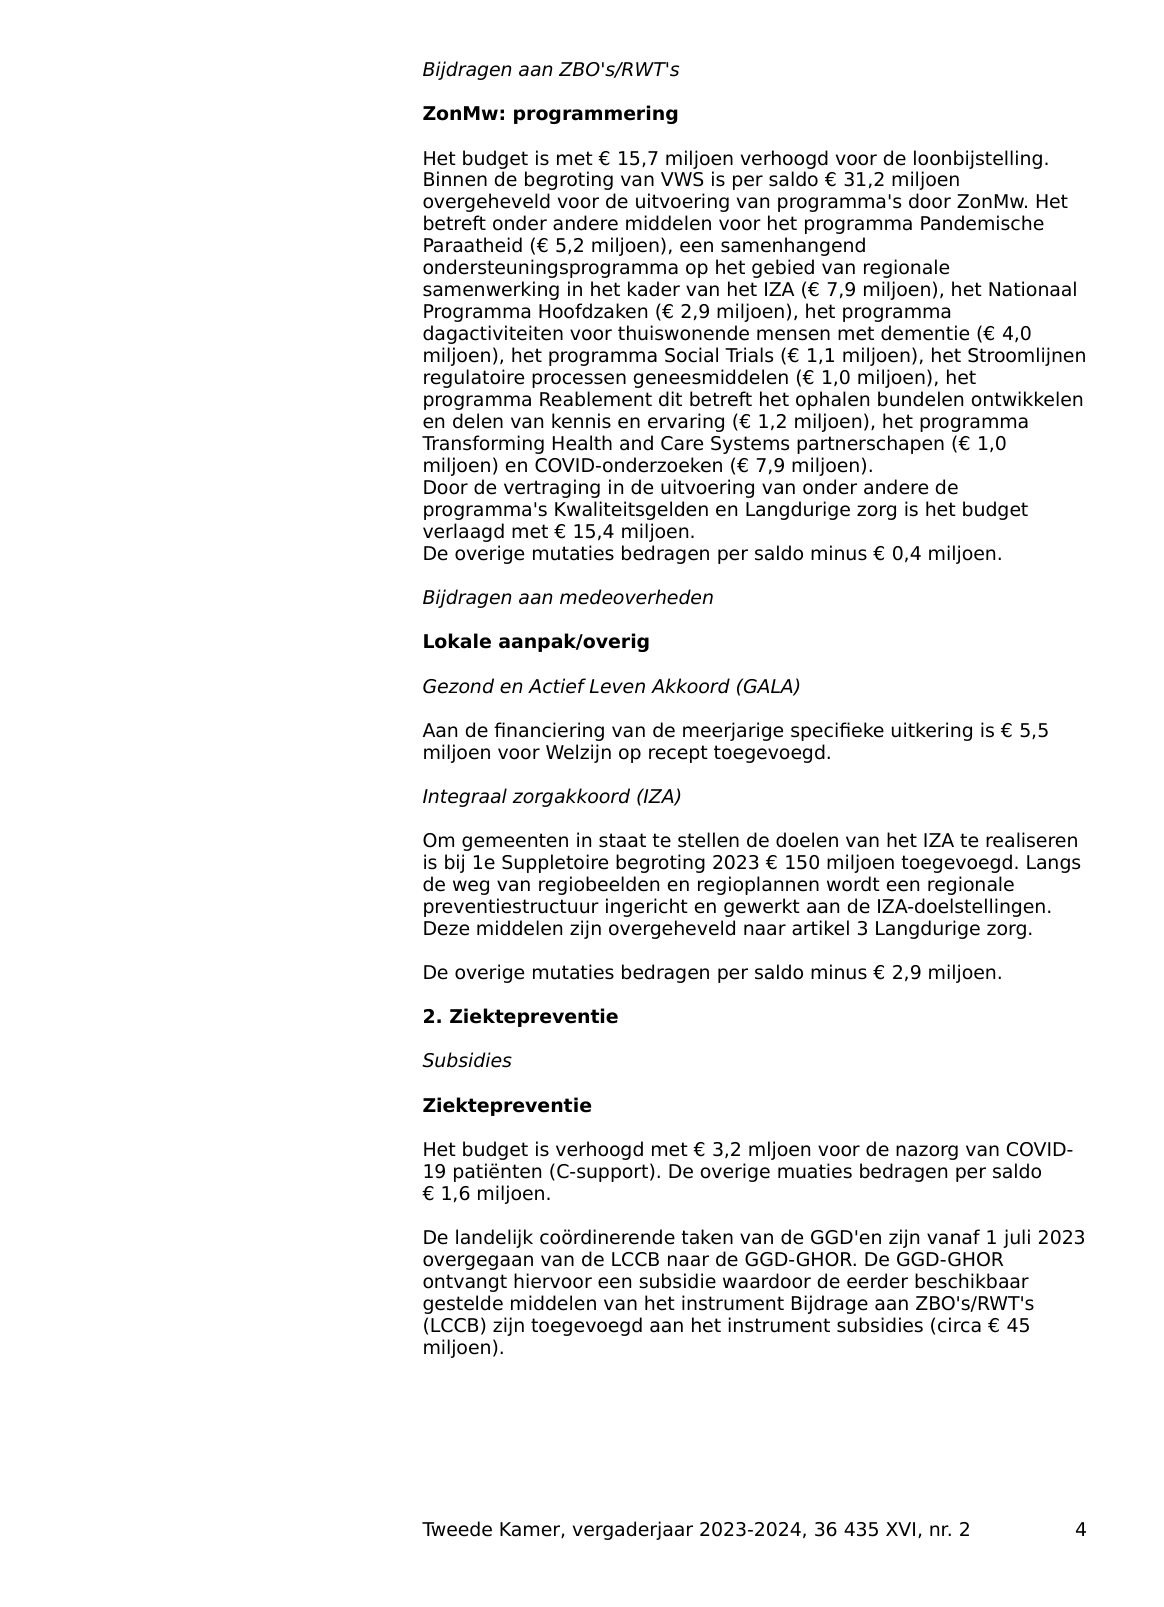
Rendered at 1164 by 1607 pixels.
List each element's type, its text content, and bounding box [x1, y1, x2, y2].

text Het budget is met € 15,7 miljoen verhoogd voor de loonbijstelling. [422, 147, 1087, 169]
text Aan de financiering van de meerjarige specifieke uitkering is € 5,5 miljoen voor Welzijn op recept toegevoegd. [422, 720, 1087, 764]
text Door de vertraging in de uitvoering van onder andere de programma's Kwaliteitsgelden en Langdurige zorg is het budget verlaagd met € 15,4 miljoen. [422, 477, 1087, 543]
subtitle Bijdragen aan ZBO's/RWT's [422, 59, 1087, 81]
subtitle ZonMw: programmering [422, 103, 1087, 125]
text De overige mutaties bedragen per saldo minus € 0,4 miljoen. [422, 543, 1087, 565]
subtitle Ziektepreventie [422, 1094, 1087, 1117]
text Het budget is verhoogd met € 3,2 mljoen voor de nazorg van COVID-19 patiënten (C-support). De overige muaties bedragen per saldo € 1,6 miljoen. [422, 1139, 1087, 1205]
text De landelijk coördinerende taken van de GGD'en zijn vanaf 1 juli 2023 overgegaan van de LCCB naar de GGD-GHOR. De GGD-GHOR ontvangt hiervoor een subsidie waardoor de eerder beschikbaar gestelde middelen van het instrument Bijdrage aan ZBO's/RWT's (LCCB) zijn toegevoegd aan het instrument subsidies (circa € 45 miljoen). [422, 1227, 1087, 1359]
subtitle Gezond en Actief Leven Akkoord (GALA) [422, 676, 1087, 697]
subtitle Lokale aanpak/overig [422, 631, 1087, 653]
subtitle Integraal zorgakkoord (IZA) [422, 786, 1087, 808]
text Om gemeenten in staat te stellen de doelen van het IZA te realiseren is bij 1e Suppletoire begroting 2023 € 150 miljoen toegevoegd. Langs de weg van regiobeelden en regioplannen wordt een regionale preventiestructuur ingericht en gewerkt aan de IZA-doelstellingen. Deze middelen zijn overgeheveld naar artikel 3 Langdurige zorg. [422, 830, 1087, 940]
text De overige mutaties bedragen per saldo minus € 2,9 miljoen. [422, 962, 1087, 984]
subtitle 2. Ziektepreventie [422, 1006, 1087, 1028]
subtitle Subsidies [422, 1050, 1087, 1072]
text Binnen de begroting van VWS is per saldo € 31,2 miljoen overgeheveld voor de uitvoering van programma's door ZonMw. Het betreft onder andere middelen voor het programma Pandemische Paraatheid (€ 5,2 miljoen), een samenhangend ondersteuningsprogramma op het gebied van regionale samenwerking in het kader van het IZA (€ 7,9 miljoen), het Nationaal Programma Hoofdzaken (€ 2,9 miljoen), het programma dagactiviteiten voor thuiswonende mensen met dementie (€ 4,0 miljoen), het programma Social Trials (€ 1,1 miljoen), het Stroomlijnen regulatoire processen geneesmiddelen (€ 1,0 miljoen), het programma Reablement dit betreft het ophalen bundelen ontwikkelen en delen van kennis en ervaring (€ 1,2 miljoen), het programma Transforming Health and Care Systems partnerschapen (€ 1,0 miljoen) en COVID-onderzoeken (€ 7,9 miljoen). [422, 169, 1087, 477]
subtitle Bijdragen aan medeoverheden [422, 587, 1087, 609]
